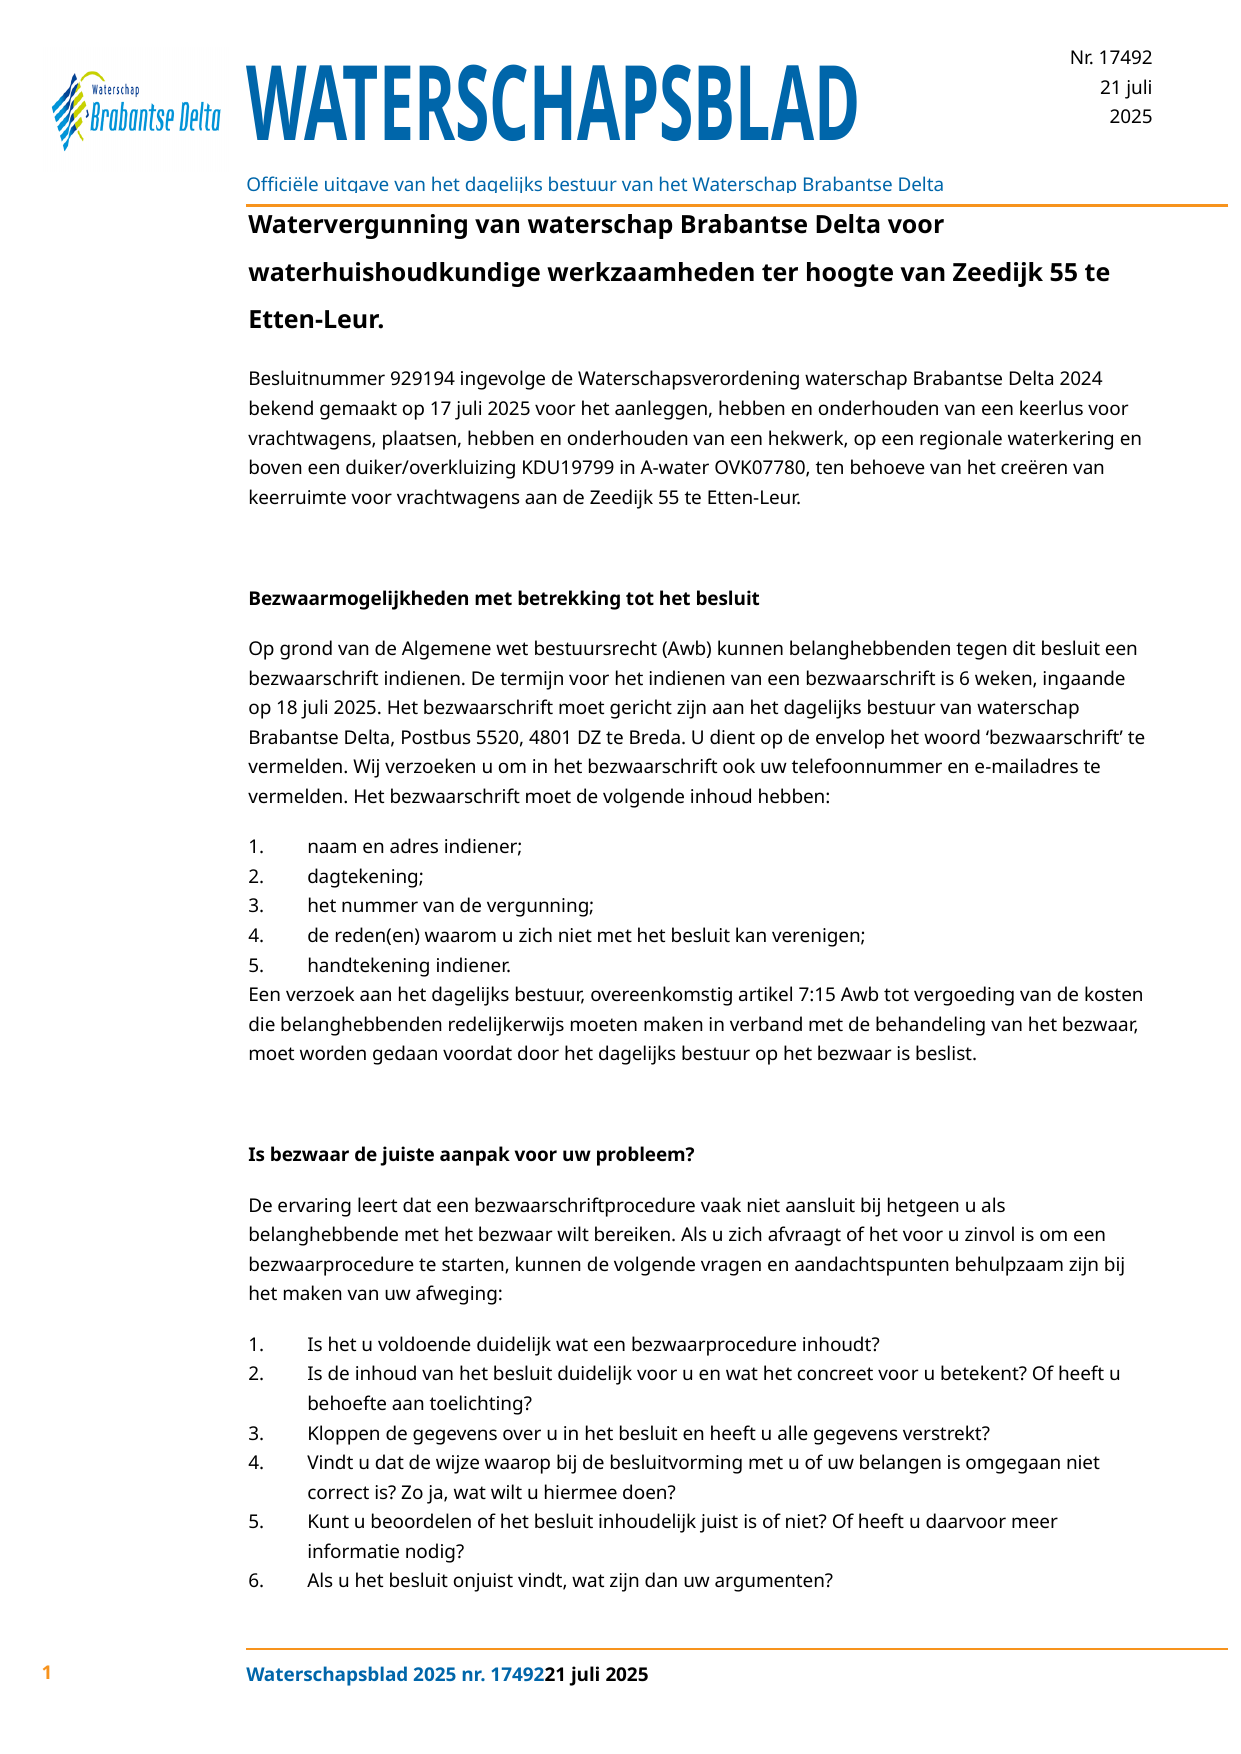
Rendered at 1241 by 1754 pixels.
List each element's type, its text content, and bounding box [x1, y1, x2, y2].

list handtekening indiener. [248, 952, 1152, 977]
list Is de inhoud van het besluit duidelijk voor u en wat het concreet voor u betekent? Of heeft u behoefte aan toelichting? [248, 1361, 1152, 1416]
list naam en adres indiener; [248, 833, 1152, 859]
text Op grond van de Algemene wet bestuursrecht (Awb) kunnen belanghebbenden tegen dit besluit een bezwaarschrift indienen. De termijn voor het indienen van een bezwaarschrift is 6 weken, ingaande op 18 juli 2025. Het bezwaarschrift moet gericht zijn aan het dagelijks bestuur van waterschap Brabantse Delta, Postbus 5520, 4801 DZ te Breda. U dient op de envelop het woord ‘bezwaarschrift’ te vermelden. Wij verzoeken u om in het bezwaarschrift ook uw telefoonnummer en e‑mailadres te vermelden. Het bezwaarschrift moet de volgende inhoud hebben: [248, 635, 1152, 809]
list Vindt u dat de wijze waarop bij de besluitvorming met u of uw belangen is omgegaan niet correct is? Zo ja, wat wilt u hiermee doen? [248, 1449, 1152, 1504]
text Bezwaarmogelijkheden met betrekking tot het besluit [248, 585, 1152, 610]
text Een verzoek aan het dagelijks bestuur, overeenkomstig artikel 7:15 Awb tot vergoeding van de kosten die belanghebbenden redelijkerwijs moeten maken in verband met de behandeling van het bezwaar, moet worden gedaan voordat door het dagelijks bestuur op het bezwaar is beslist. [248, 981, 1152, 1066]
list dagtekening; [248, 863, 1152, 889]
list Als u het besluit onjuist vindt, wat zijn dan uw argumenten? [248, 1568, 1152, 1593]
list Kunt u beoordelen of het besluit inhoudelijk juist is of niet? Of heeft u daarvoor meer informatie nodig? [248, 1508, 1152, 1564]
list het nummer van de vergunning; [248, 893, 1152, 918]
text Besluitnummer 929194 ingevolge de Waterschapsverordening waterschap Brabantse Delta 2024 bekend gemaakt op 17 juli 2025 voor het aanleggen, hebben en onderhouden van een keerlus voor vrachtwagens, plaatsen, hebben en onderhouden van een hekwerk, op een regionale waterkering en boven een duiker/overkluizing KDU19799 in A-water OVK07780, ten behoeve van het creëren van keerruimte voor vrachtwagens aan de Zeedijk 55 te Etten-Leur. [248, 366, 1152, 509]
list de reden(en) waarom u zich niet met het besluit kan verenigen; [248, 922, 1152, 948]
text De ervaring leert dat een bezwaarschriftprocedure vaak niet aansluit bij hetgeen u als belanghebbende met het bezwaar wilt bereiken. Als u zich afvraagt of het voor u zinvol is om een bezwaarprocedure te starten, kunnen de volgende vragen en aandachtspunten behulpzaam zijn bij het maken van uw afweging: [248, 1192, 1152, 1306]
picture [41, 47, 231, 172]
text Is bezwaar de juiste aanpak voor uw probleem? [248, 1141, 1152, 1167]
text Watervergunning van waterschap Brabantse Delta voor waterhuishoudkundige werkzaamheden ter hoogte van Zeedijk 55 te Etten-Leur. [248, 207, 1152, 336]
list Is het u voldoende duidelijk wat een bezwaarprocedure inhoudt? [248, 1331, 1152, 1357]
list Kloppen de gegevens over u in het besluit en heeft u alle gegevens verstrekt? [248, 1420, 1152, 1445]
